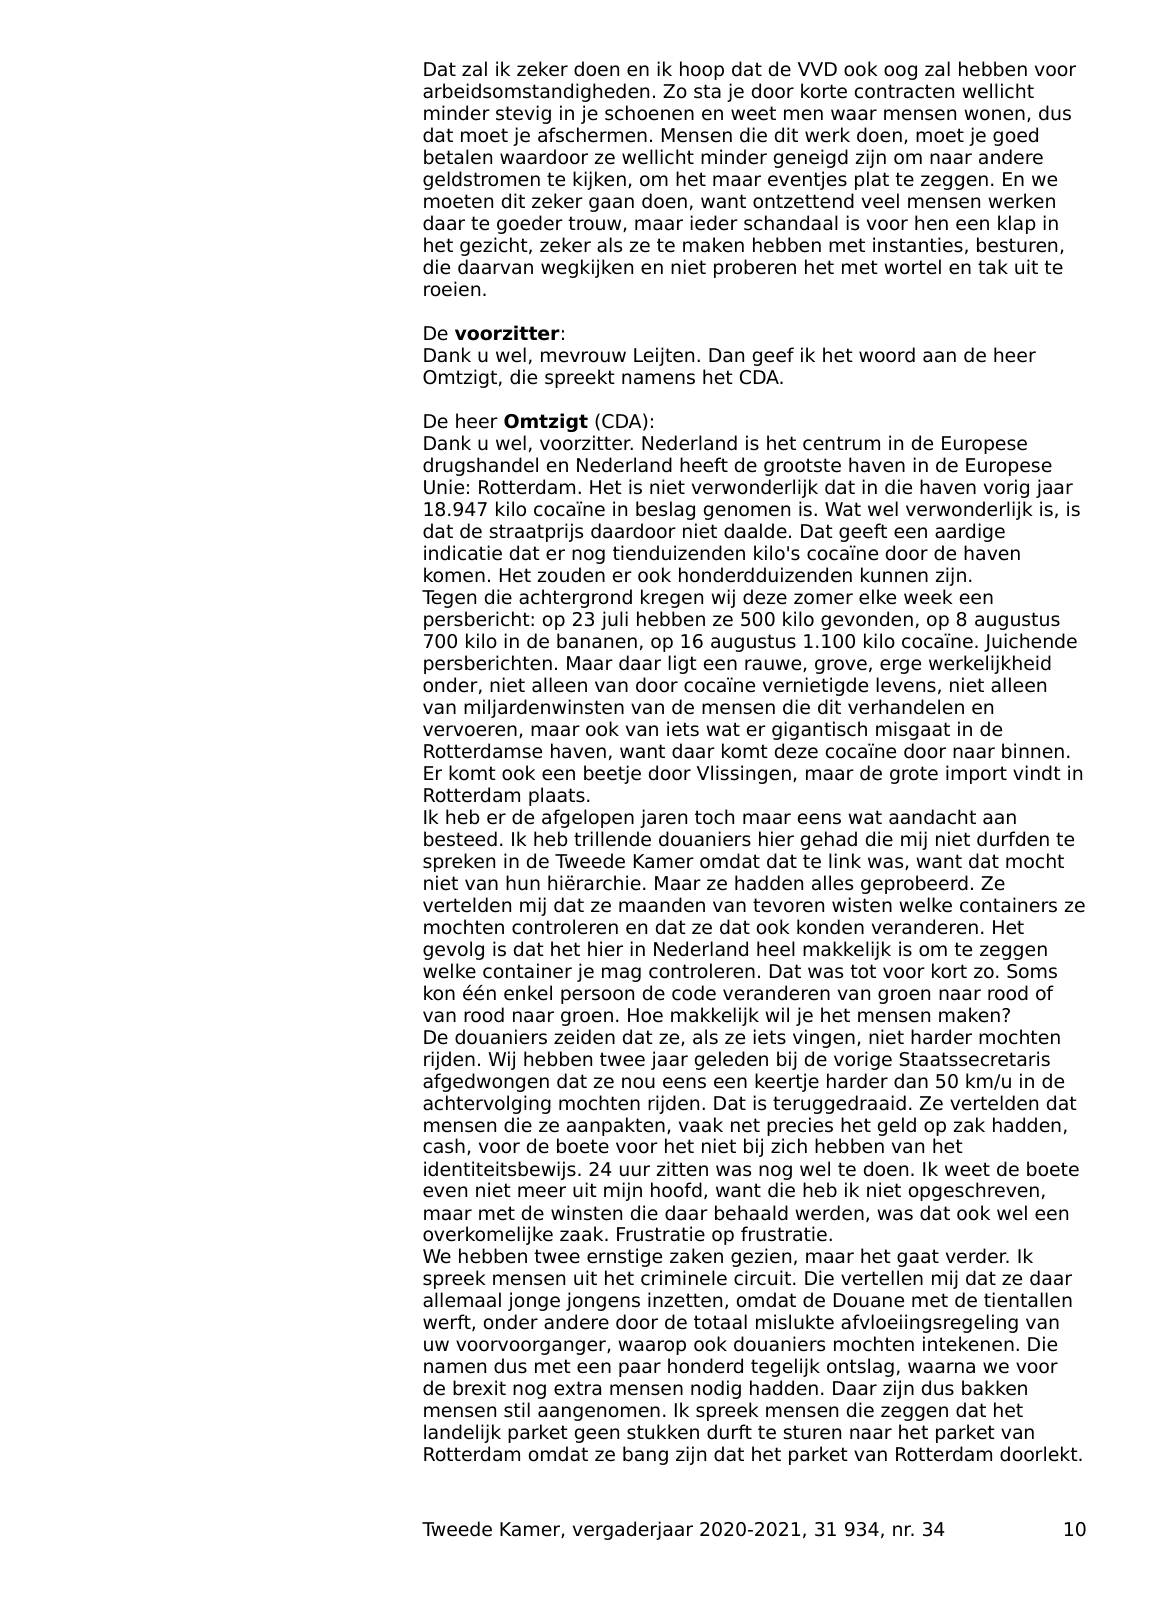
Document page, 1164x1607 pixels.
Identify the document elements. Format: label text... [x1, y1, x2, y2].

text We hebben twee ernstige zaken gezien, maar het gaat verder. Ik spreek mensen uit het criminele circuit. Die vertellen mij dat ze daar allemaal jonge jongens inzetten, omdat de Douane met de tientallen werft, onder andere door de totaal mislukte afvloeiingsregeling van uw voorvoorganger, waarop ook douaniers mochten intekenen. Die namen dus met een paar honderd tegelijk ontslag, waarna we voor de brexit nog extra mensen nodig hadden. Daar zijn dus bakken mensen stil aangenomen. Ik spreek mensen die zeggen dat het landelijk parket geen stukken durft te sturen naar het parket van Rotterdam omdat ze bang zijn dat het parket van Rotterdam doorlekt. [422, 1246, 1087, 1466]
text De douaniers zeiden dat ze, als ze iets vingen, niet harder mochten rijden. Wij hebben twee jaar geleden bij de vorige Staatssecretaris afgedwongen dat ze nou eens een keertje harder dan 50 km/u in de achtervolging mochten rijden. Dat is teruggedraaid. Ze vertelden dat mensen die ze aanpakten, vaak net precies het geld op zak hadden, cash, voor de boete voor het niet bij zich hebben van het identiteitsbewijs. 24 uur zitten was nog wel te doen. Ik weet de boete even niet meer uit mijn hoofd, want die heb ik niet opgeschreven, maar met de winsten die daar behaald werden, was dat ook wel een overkomelijke zaak. Frustratie op frustratie. [422, 1027, 1087, 1246]
text De voorzitter: [422, 323, 1087, 345]
text Dat zal ik zeker doen en ik hoop dat de VVD ook oog zal hebben voor arbeidsomstandigheden. Zo sta je door korte contracten wellicht minder stevig in je schoenen en weet men waar mensen wonen, dus dat moet je afschermen. Mensen die dit werk doen, moet je goed betalen waardoor ze wellicht minder geneigd zijn om naar andere geldstromen te kijken, om het maar eventjes plat te zeggen. En we moeten dit zeker gaan doen, want ontzettend veel mensen werken daar te goeder trouw, maar ieder schandaal is voor hen een klap in het gezicht, zeker als ze te maken hebben met instanties, besturen, die daarvan wegkijken en niet proberen het met wortel en tak uit te roeien. [422, 59, 1087, 301]
text De heer Omtzigt (CDA): [422, 411, 1087, 433]
text Dank u wel, mevrouw Leijten. Dan geef ik het woord aan de heer Omtzigt, die spreekt namens het CDA. [422, 345, 1087, 389]
text Tegen die achtergrond kregen wij deze zomer elke week een persbericht: op 23 juli hebben ze 500 kilo gevonden, op 8 augustus 700 kilo in de bananen, op 16 augustus 1.100 kilo cocaïne. Juichende persberichten. Maar daar ligt een rauwe, grove, erge werkelijkheid onder, niet alleen van door cocaïne vernietigde levens, niet alleen van miljardenwinsten van de mensen die dit verhandelen en vervoeren, maar ook van iets wat er gigantisch misgaat in de Rotterdamse haven, want daar komt deze cocaïne door naar binnen. Er komt ook een beetje door Vlissingen, maar de grote import vindt in Rotterdam plaats. [422, 587, 1087, 807]
text Dank u wel, voorzitter. Nederland is het centrum in de Europese drugshandel en Nederland heeft de grootste haven in de Europese Unie: Rotterdam. Het is niet verwonderlijk dat in die haven vorig jaar 18.947 kilo cocaïne in beslag genomen is. Wat wel verwonderlijk is, is dat de straatprijs daardoor niet daalde. Dat geeft een aardige indicatie dat er nog tienduizenden kilo's cocaïne door de haven komen. Het zouden er ook honderdduizenden kunnen zijn. [422, 433, 1087, 587]
text Ik heb er de afgelopen jaren toch maar eens wat aandacht aan besteed. Ik heb trillende douaniers hier gehad die mij niet durfden te spreken in de Tweede Kamer omdat dat te link was, want dat mocht niet van hun hiërarchie. Maar ze hadden alles geprobeerd. Ze vertelden mij dat ze maanden van tevoren wisten welke containers ze mochten controleren en dat ze dat ook konden veranderen. Het gevolg is dat het hier in Nederland heel makkelijk is om te zeggen welke container je mag controleren. Dat was tot voor kort zo. Soms kon één enkel persoon de code veranderen van groen naar rood of van rood naar groen. Hoe makkelijk wil je het mensen maken? [422, 807, 1087, 1027]
